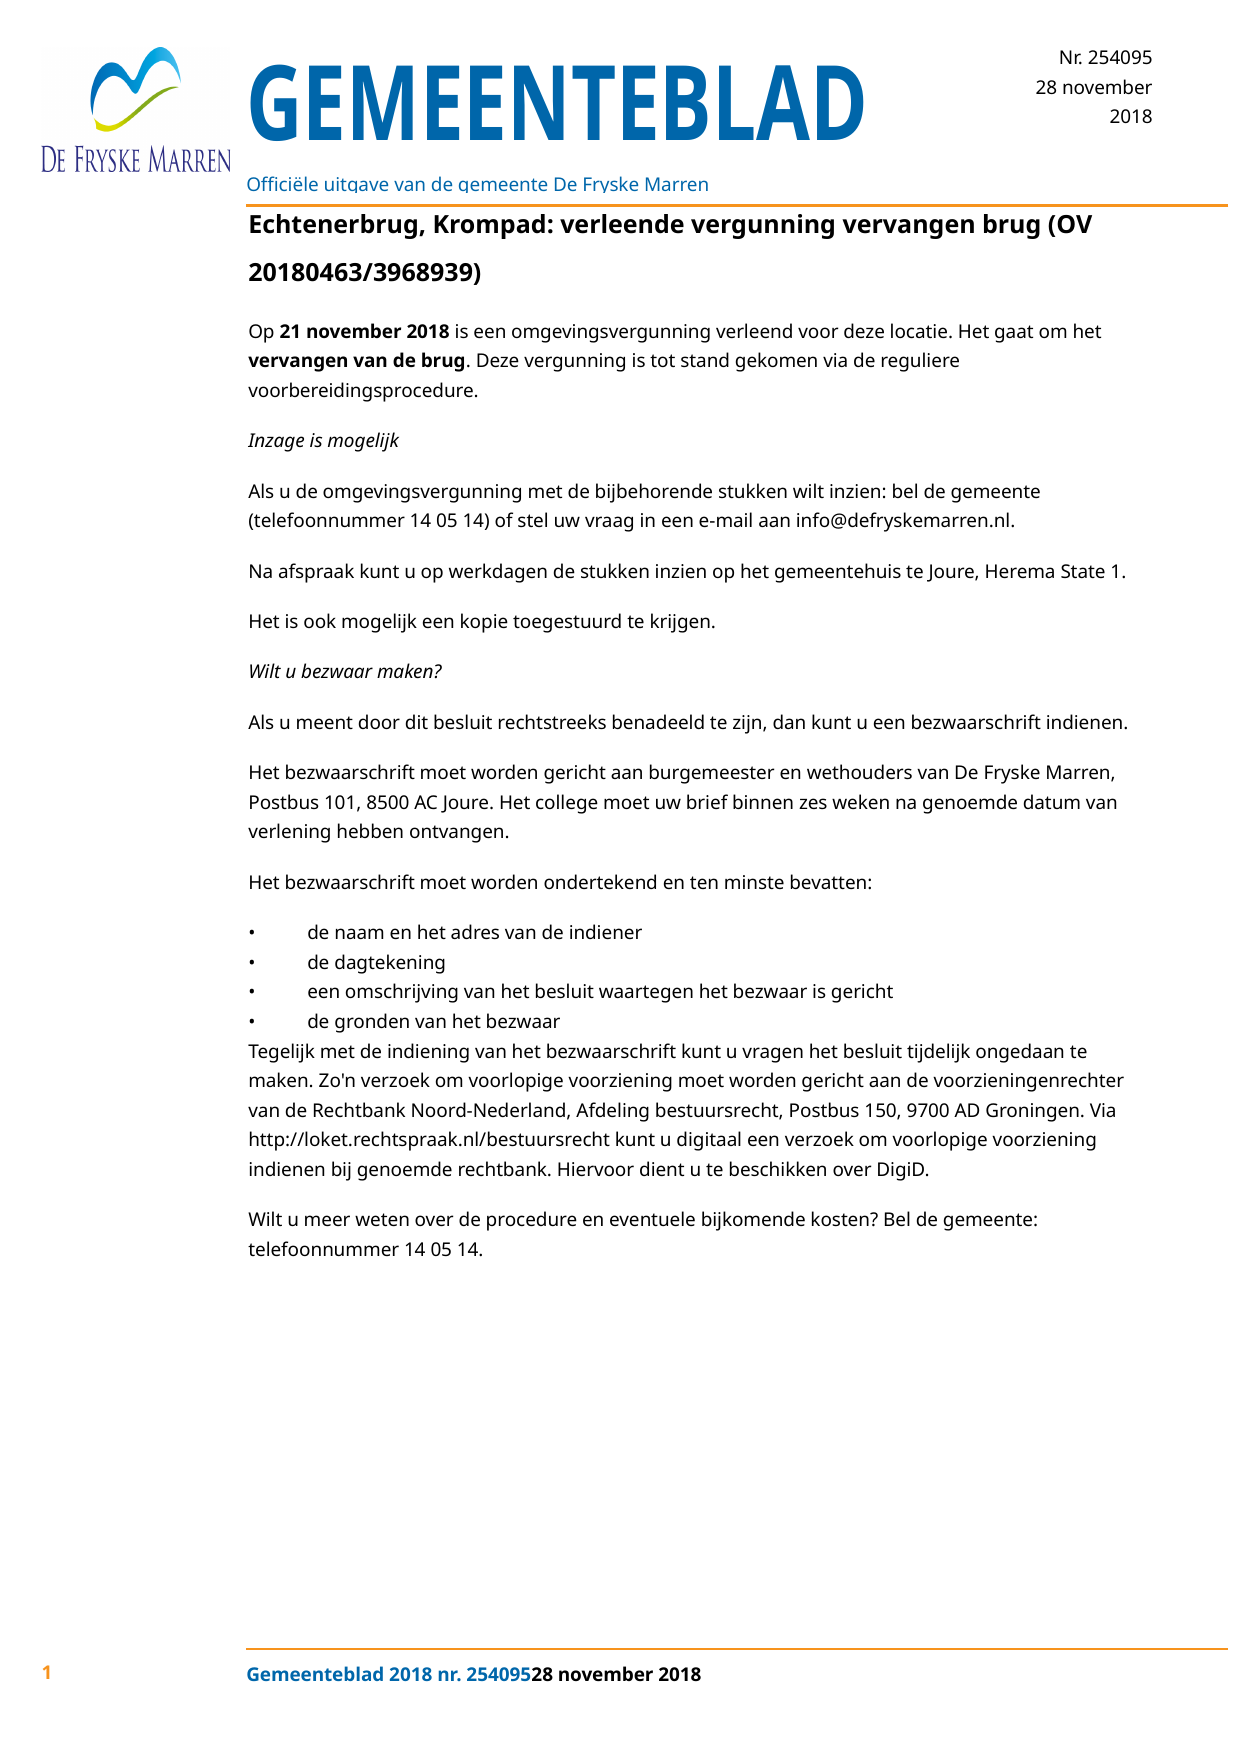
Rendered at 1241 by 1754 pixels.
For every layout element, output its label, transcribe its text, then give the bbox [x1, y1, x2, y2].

text Echtenerbrug, Krompad: verleende vergunning vervangen brug (OV 20180463/3968939) [248, 207, 1152, 288]
text Wilt u meer weten over de procedure en eventuele bijkomende kosten? Bel de gemeente: telefoonnummer 14 05 14. [248, 1207, 1152, 1262]
text Als u de omgevingsvergunning met de bijbehorende stukken wilt inzien: bel de gemeente (telefoonnummer 14 05 14) of stel uw vraag in een e-mail aan info@defryskemarren.nl. [248, 478, 1152, 533]
text Tegelijk met de indiening van het bezwaarschrift kunt u vragen het besluit tijdelijk ongedaan te maken. Zo'n verzoek om voorlopige voorziening moet worden gericht aan de voorzieningenrechter van de Rechtbank Noord-Nederland, Afdeling bestuursrecht, Postbus 150, 9700 AD Groningen. Via http://loket.rechtspraak.nl/bestuursrecht kunt u digitaal een verzoek om voorlopige voorziening indienen bij genoemde rechtbank. Hiervoor dient u te beschikken over DigiD. [248, 1038, 1152, 1182]
text Wilt u bezwaar maken? [248, 659, 1152, 684]
list de gronden van het bezwaar [248, 1008, 1152, 1034]
text Het is ook mogelijk een kopie toegestuurd te krijgen. [248, 608, 1152, 634]
text Het bezwaarschrift moet worden ondertekend en ten minste bevatten: [248, 869, 1152, 895]
text Het bezwaarschrift moet worden gericht aan burgemeester en wethouders van De Fryske Marren, Postbus 101, 8500 AC Joure. Het college moet uw brief binnen zes weken na genoemde datum van verlening hebben ontvangen. [248, 759, 1152, 844]
list een omschrijving van het besluit waartegen het bezwaar is gericht [248, 979, 1152, 1004]
text Op 21 november 2018 is een omgevingsvergunning verleend voor deze locatie. Het gaat om het vervangen van de brug. Deze vergunning is tot stand gekomen via de reguliere voorbereidingsprocedure. [248, 318, 1152, 403]
text Na afspraak kunt u op werkdagen de stukken inzien op het gemeentehuis te Joure, Herema State 1. [248, 558, 1152, 584]
list de naam en het adres van de indiener [248, 919, 1152, 945]
list de dagtekening [248, 949, 1152, 975]
text Als u meent door dit besluit rechtstreeks benadeeld te zijn, dan kunt u een bezwaarschrift indienen. [248, 709, 1152, 735]
text Inzage is mogelijk [248, 427, 1152, 453]
picture [41, 47, 231, 172]
